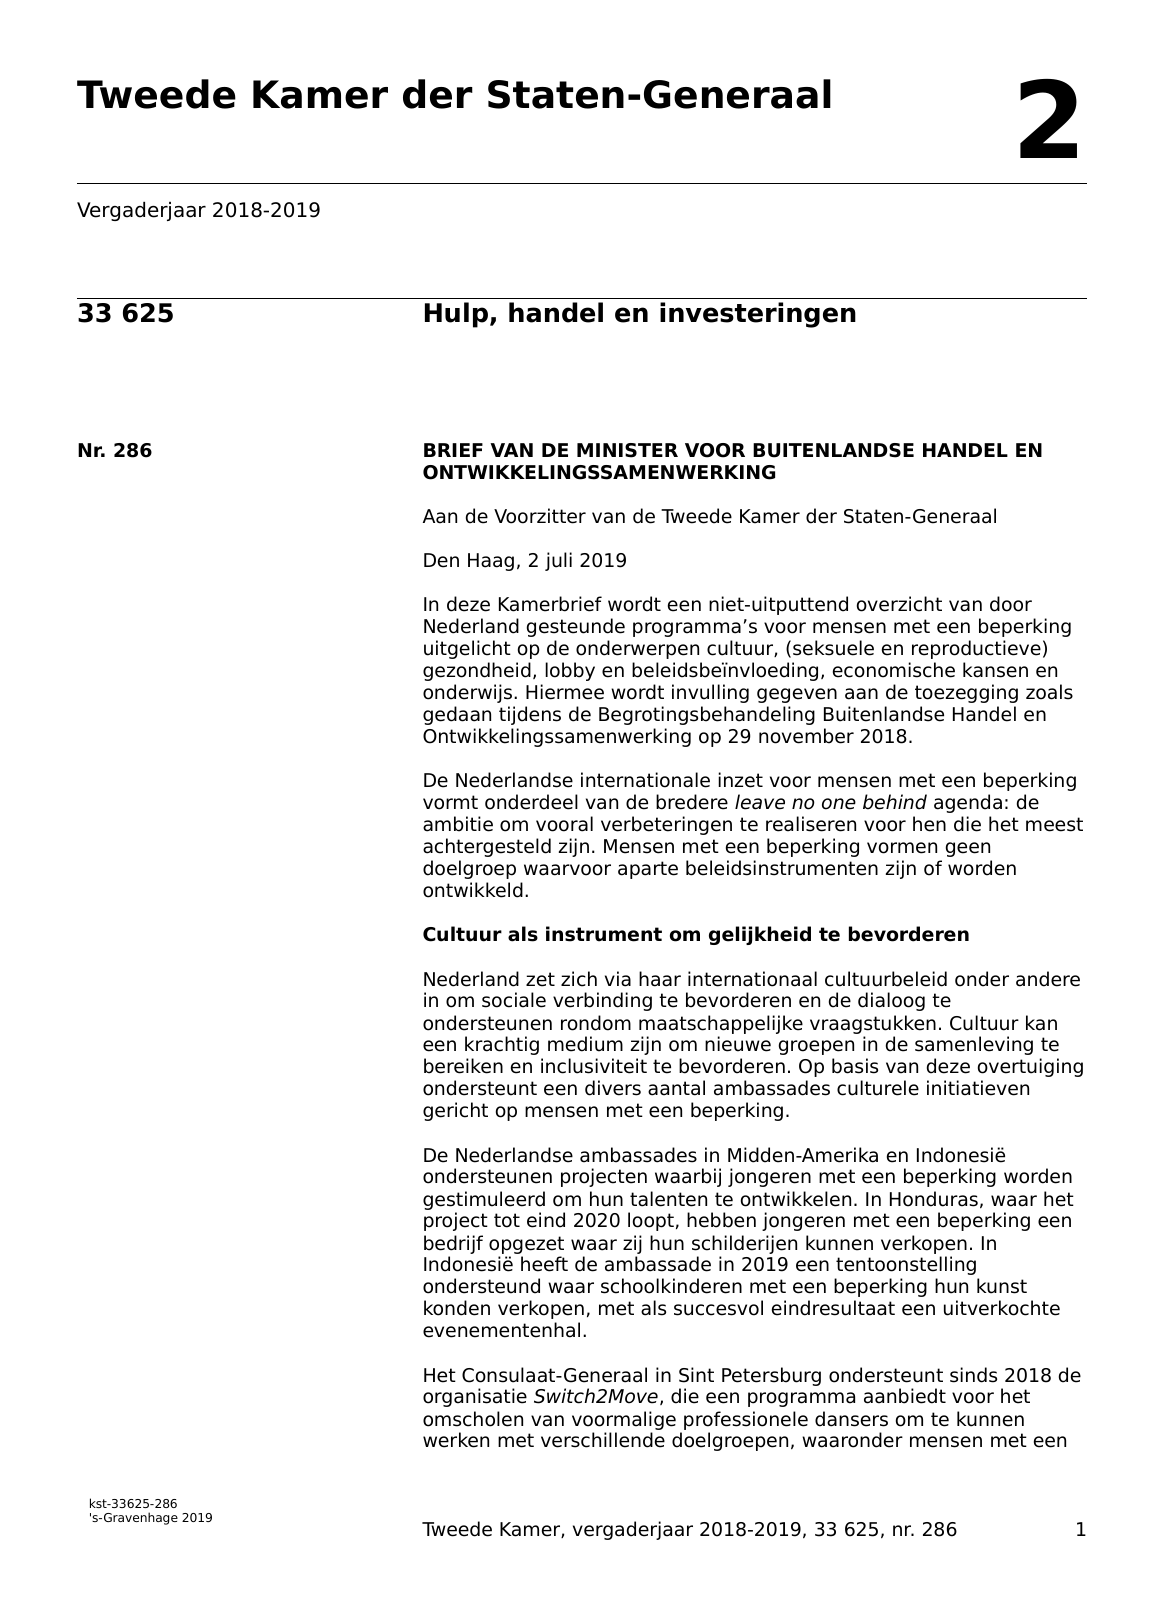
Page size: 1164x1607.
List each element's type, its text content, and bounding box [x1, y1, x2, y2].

text In deze Kamerbrief wordt een niet-uitputtend overzicht van door Nederland gesteunde programma’s voor mensen met een beperking uitgelicht op de onderwerpen cultuur, (seksuele en reproductieve) gezondheid, lobby en beleidsbeïnvloeding, economische kansen en onderwijs. Hiermee wordt invulling gegeven aan de toezegging zoals gedaan tijdens de Begrotingsbehandeling Buitenlandse Handel en Ontwikkelingssamenwerking op 29 november 2018. [422, 594, 1087, 748]
subtitle Nr. 286 BRIEF VAN DE MINISTER VOOR BUITENLANDSE HANDEL EN ONTWIKKELINGSSAMENWERKING [77, 440, 1087, 484]
subtitle 33 625 Hulp, handel en investeringen [77, 299, 1087, 329]
text De Nederlandse internationale inzet voor mensen met een beperking vormt onderdeel van de bredere leave no one behind agenda: de ambitie om vooral verbeteringen te realiseren voor hen die het meest achtergesteld zijn. Mensen met een beperking vormen geen doelgroep waarvoor aparte beleidsinstrumenten zijn of worden ontwikkeld. [422, 770, 1087, 902]
text kst-33625-286 [88, 1497, 323, 1511]
text Het Consulaat-Generaal in Sint Petersburg ondersteunt sinds 2018 de organisatie Switch2Move, die een programma aanbiedt voor het omscholen van voormalige professionele dansers om te kunnen werken met verschillende doelgroepen, waaronder mensen met een [422, 1364, 1087, 1452]
table_header Tweede Kamer der Staten-Generaal [77, 59, 886, 183]
table_header 2 [886, 59, 1087, 183]
subtitle Cultuur als instrument om gelijkheid te bevorderen [422, 924, 1087, 946]
text Aan de Voorzitter van de Tweede Kamer der Staten-Generaal [422, 506, 1087, 528]
text Nederland zet zich via haar internationaal cultuurbeleid onder andere in om sociale verbinding te bevorderen en de dialoog te ondersteunen rondom maatschappelijke vraagstukken. Cultuur kan een krachtig medium zijn om nieuwe groepen in de samenleving te bereiken en inclusiviteit te bevorderen. Op basis van deze overtuiging ondersteunt een divers aantal ambassades culturele initiatieven gericht op mensen met een beperking. [422, 968, 1087, 1122]
text 's-Gravenhage 2019 [88, 1511, 323, 1525]
table_cell Vergaderjaar 2018-2019 [77, 184, 1087, 298]
text De Nederlandse ambassades in Midden-Amerika en Indonesië ondersteunen projecten waarbij jongeren met een beperking worden gestimuleerd om hun talenten te ontwikkelen. In Honduras, waar het project tot eind 2020 loopt, hebben jongeren met een beperking een bedrijf opgezet waar zij hun schilderijen kunnen verkopen. In Indonesië heeft de ambassade in 2019 een tentoonstelling ondersteund waar schoolkinderen met een beperking hun kunst konden verkopen, met als succesvol eindresultaat een uitverkochte evenementenhal. [422, 1144, 1087, 1342]
text Den Haag, 2 juli 2019 [422, 550, 1087, 572]
